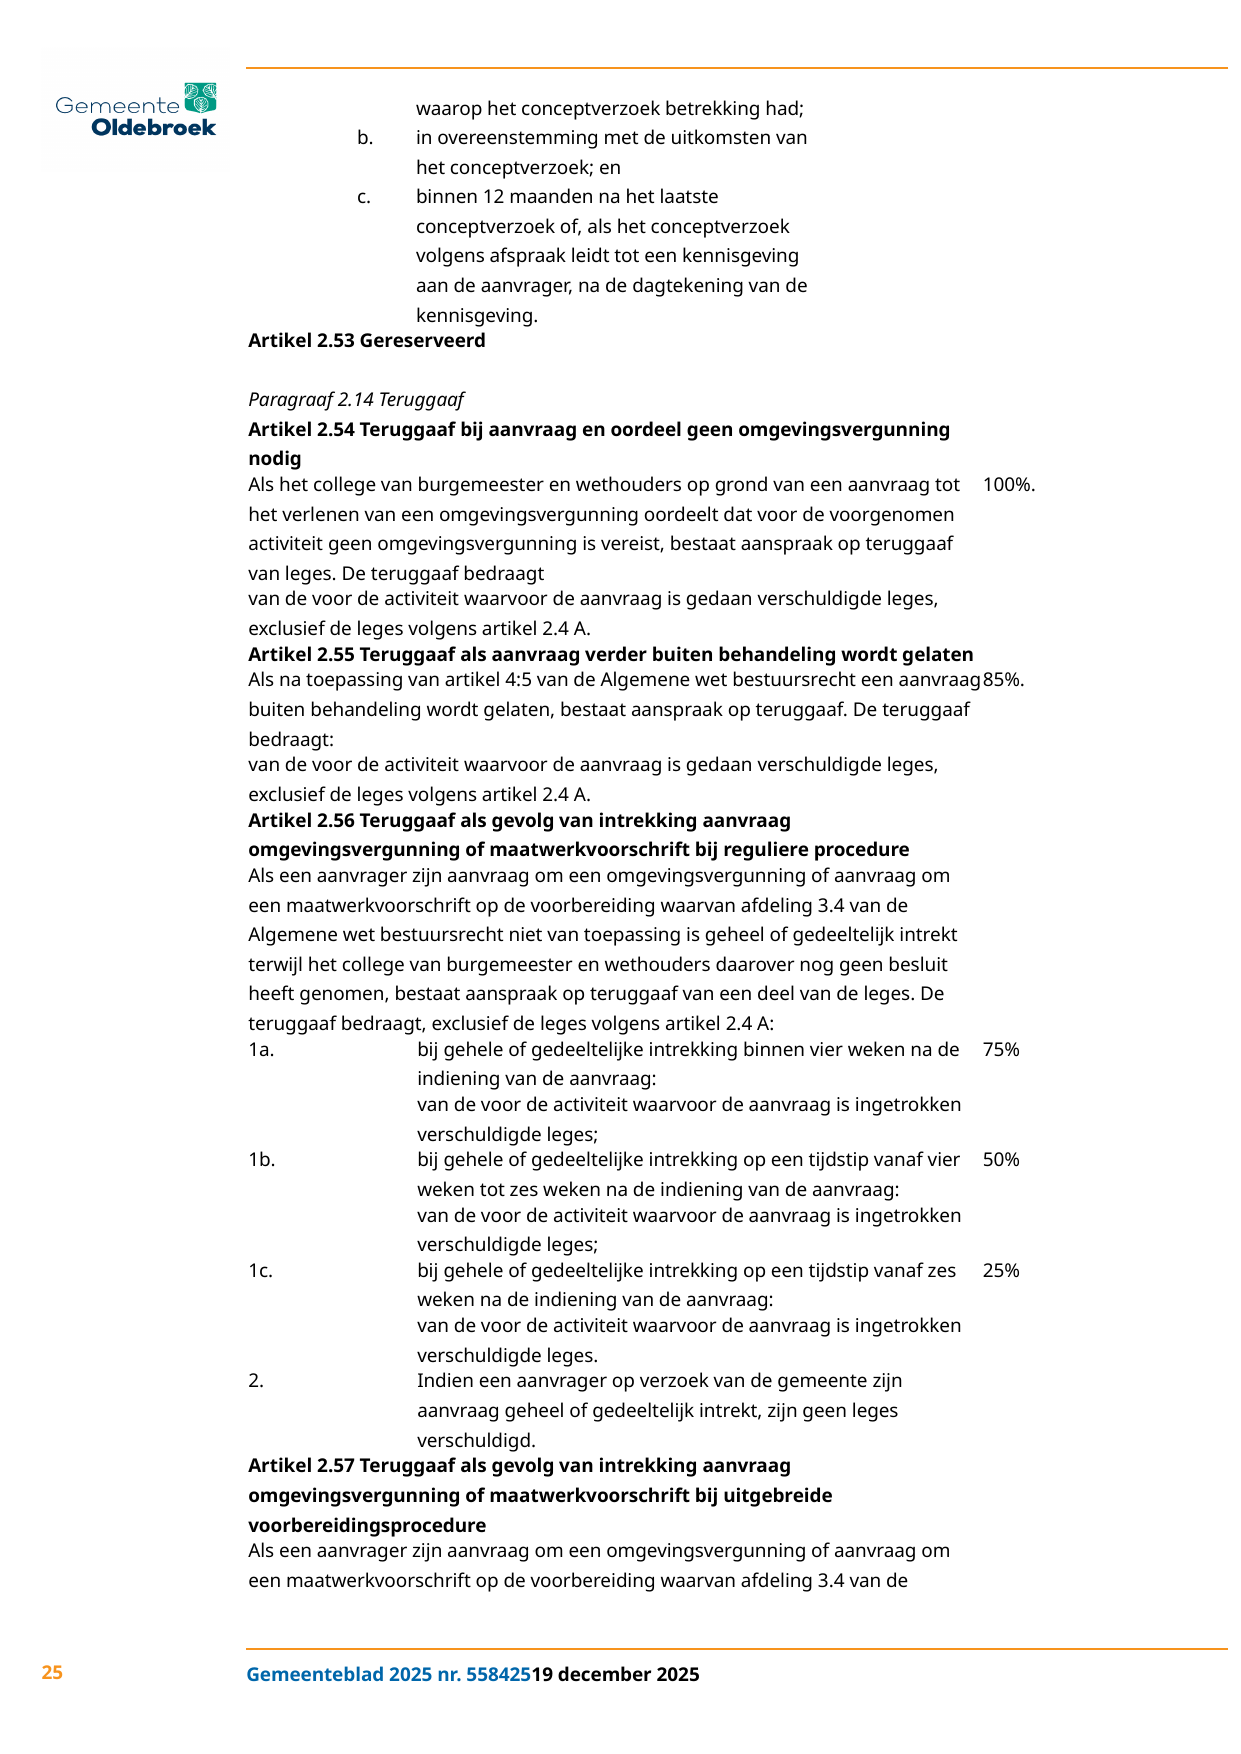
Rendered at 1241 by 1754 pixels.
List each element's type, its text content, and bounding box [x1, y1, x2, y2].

table_cell 1c. [248, 1257, 417, 1312]
table_cell 1a. [248, 1036, 417, 1091]
table_cell [983, 641, 1152, 667]
table_cell van de voor de activiteit waarvoor de aanvraag is gedaan verschuldigde leges, exclusief de leges volgens artikel 2.4 A. [248, 586, 983, 641]
table_cell Als een aanvrager zijn aanvraag om een omgevingsvergunning of aanvraag om een maatwerkvoorschrift op de voorbereiding waarvan afdeling 3.4 van de Algemene wet bestuursrecht niet van toepassing is geheel of gedeeltelijk intrekt terwijl het college van burgemeester en wethouders daarover nog geen besluit heeft genomen, bestaat aanspraak op teruggaaf van een deel van de leges. De teruggaaf bedraagt, exclusief de leges volgens artikel 2.4 A: [248, 862, 983, 1036]
table_cell Als het college van burgemeester en wethouders op grond van een aanvraag tot het verlenen van een omgevingsvergunning oordeelt dat voor de voorgenomen activiteit geen omgevingsvergunning is vereist, bestaat aanspraak op teruggaaf van leges. De teruggaaf bedraagt [248, 471, 983, 586]
table_cell Artikel 2.57 Teruggaaf als gevolg van intrekking aanvraag omgevingsvergunning of maatwerkvoorschrift bij uitgebreide voorbereidingsprocedure [248, 1453, 983, 1537]
table_cell [983, 586, 1152, 641]
table_cell [983, 1538, 1152, 1593]
table_cell [983, 1368, 1152, 1453]
table_cell [248, 95, 357, 328]
table_cell van de voor de activiteit waarvoor de aanvraag is ingetrokken verschuldigde leges; [417, 1202, 983, 1257]
table_cell bij gehele of gedeeltelijke intrekking binnen vier weken na de indiening van de aanvraag: [417, 1036, 983, 1091]
text Paragraaf 2.14 Teruggaaf [248, 386, 1152, 412]
table_cell 85%. [983, 667, 1152, 752]
table_cell [983, 807, 1152, 862]
table_cell bij gehele of gedeeltelijke intrekking op een tijdstip vanaf zes weken na de indiening van de aanvraag: [417, 1257, 983, 1312]
table_cell 100%. [983, 471, 1152, 586]
table_cell 1b. [248, 1146, 417, 1202]
table_cell [248, 1313, 417, 1368]
table_cell [983, 1453, 1152, 1537]
table_cell Indien een aanvrager op verzoek van de gemeente zijn aanvraag geheel of gedeeltelijk intrekt, zijn geen leges verschuldigd. [417, 1368, 983, 1453]
picture [41, 47, 231, 172]
table_cell [983, 862, 1152, 1036]
table_cell waarop het conceptverzoek betrekking had; in overeenstemming met de uitkomsten van het conceptverzoek; en binnen 12 maanden na het laatste conceptverzoek of, als het conceptverzoek volgens afspraak leidt tot een kennisgeving aan de aanvrager, na de dagtekening van de kennisgeving. [357, 95, 825, 328]
table_cell Artikel 2.53 Gereserveerd [248, 328, 825, 353]
table_cell [983, 752, 1152, 807]
table_cell [983, 1091, 1152, 1146]
table_cell 25% [983, 1257, 1152, 1312]
table_cell 50% [983, 1146, 1152, 1202]
table_header [983, 416, 1152, 471]
table_cell Artikel 2.56 Teruggaaf als gevolg van intrekking aanvraag omgevingsvergunning of maatwerkvoorschrift bij reguliere procedure [248, 807, 983, 862]
table_cell van de voor de activiteit waarvoor de aanvraag is ingetrokken verschuldigde leges; [417, 1091, 983, 1146]
table_cell Artikel 2.55 Teruggaaf als aanvraag verder buiten behandeling wordt gelaten [248, 641, 983, 667]
table_cell [825, 328, 1152, 353]
table_cell van de voor de activiteit waarvoor de aanvraag is gedaan verschuldigde leges, exclusief de leges volgens artikel 2.4 A. [248, 752, 983, 807]
table_cell [248, 1091, 417, 1146]
table_cell Als een aanvrager zijn aanvraag om een omgevingsvergunning of aanvraag om een maatwerkvoorschrift op de voorbereiding waarvan afdeling 3.4 van de [248, 1538, 983, 1593]
table_cell 75% [983, 1036, 1152, 1091]
table_cell [983, 1313, 1152, 1368]
table_cell Als na toepassing van artikel 4:5 van de Algemene wet bestuursrecht een aanvraag buiten behandeling wordt gelaten, bestaat aanspraak op teruggaaf. De teruggaaf bedraagt: [248, 667, 983, 752]
table_cell [248, 1202, 417, 1257]
table_cell van de voor de activiteit waarvoor de aanvraag is ingetrokken verschuldigde leges. [417, 1313, 983, 1368]
table_header Artikel 2.54 Teruggaaf bij aanvraag en oordeel geen omgevingsvergunning nodig [248, 416, 983, 471]
table_cell [825, 95, 1043, 328]
table_cell [983, 1202, 1152, 1257]
table_cell bij gehele of gedeeltelijke intrekking op een tijdstip vanaf vier weken tot zes weken na de indiening van de aanvraag: [417, 1146, 983, 1202]
table_cell 2. [248, 1368, 417, 1453]
